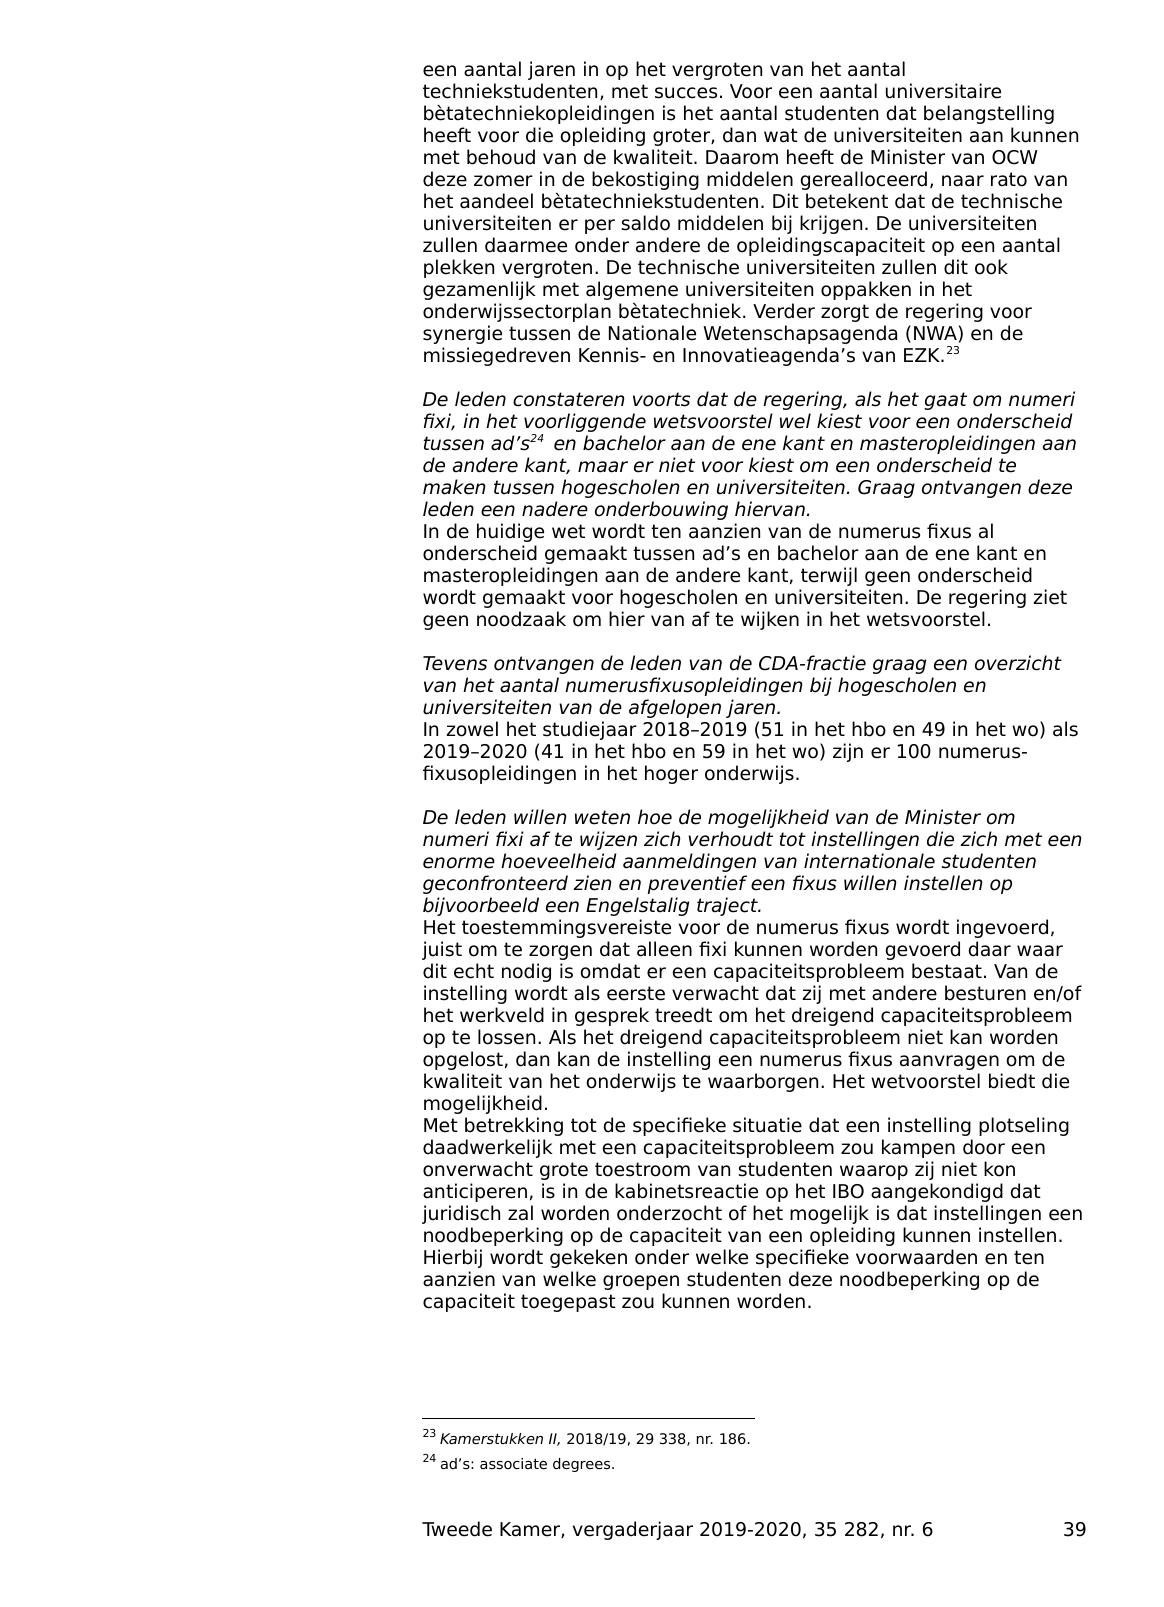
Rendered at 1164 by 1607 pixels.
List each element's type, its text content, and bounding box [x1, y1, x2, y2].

text In de huidige wet wordt ten aanzien van de numerus fixus al onderscheid gemaakt tussen ad’s en bachelor aan de ene kant en masteropleidingen aan de andere kant, terwijl geen onderscheid wordt gemaakt voor hogescholen en universiteiten. De regering ziet geen noodzaak om hier van af te wijken in het wetsvoorstel. [422, 521, 1087, 631]
text Tevens ontvangen de leden van de CDA-fractie graag een overzicht van het aantal numerusfixusopleidingen bij hogescholen en universiteiten van de afgelopen jaren. [422, 653, 1087, 719]
text De leden constateren voorts dat de regering, als het gaat om numeri fixi, in het voorliggende wetsvoorstel wel kiest voor een onderscheid tussen ad’s en bachelor aan de ene kant en masteropleidingen aan de andere kant, maar er niet voor kiest om een onderscheid te maken tussen hogescholen en universiteiten. Graag ontvangen deze leden een nadere onderbouwing hiervan. [422, 389, 1087, 521]
text De leden willen weten hoe de mogelijkheid van de Minister om numeri fixi af te wijzen zich verhoudt tot instellingen die zich met een enorme hoeveelheid aanmeldingen van internationale studenten geconfronteerd zien en preventief een fixus willen instellen op bijvoorbeeld een Engelstalig traject. [422, 807, 1087, 917]
text Het toestemmingsvereiste voor de numerus fixus wordt ingevoerd, juist om te zorgen dat alleen fixi kunnen worden gevoerd daar waar dit echt nodig is omdat er een capaciteitsprobleem bestaat. Van de instelling wordt als eerste verwacht dat zij met andere besturen en/of het werkveld in gesprek treedt om het dreigend capaciteitsprobleem op te lossen. Als het dreigend capaciteitsprobleem niet kan worden opgelost, dan kan de instelling een numerus fixus aanvragen om de kwaliteit van het onderwijs te waarborgen. Het wetvoorstel biedt die mogelijkheid. [422, 917, 1087, 1115]
text Met betrekking tot de specifieke situatie dat een instelling plotseling daadwerkelijk met een capaciteitsprobleem zou kampen door een onverwacht grote toestroom van studenten waarop zij niet kon anticiperen, is in de kabinetsreactie op het IBO aangekondigd dat juridisch zal worden onderzocht of het mogelijk is dat instellingen een noodbeperking op de capaciteit van een opleiding kunnen instellen. Hierbij wordt gekeken onder welke specifieke voorwaarden en ten aanzien van welke groepen studenten deze noodbeperking op de capaciteit toegepast zou kunnen worden. [422, 1115, 1087, 1312]
text een aantal jaren in op het vergroten van het aantal techniekstudenten, met succes. Voor een aantal universitaire bètatechniekopleidingen is het aantal studenten dat belangstelling heeft voor die opleiding groter, dan wat de universiteiten aan kunnen met behoud van de kwaliteit. Daarom heeft de Minister van OCW deze zomer in de bekostiging middelen gerealloceerd, naar rato van het aandeel bètatechniekstudenten. Dit betekent dat de technische universiteiten er per saldo middelen bij krijgen. De universiteiten zullen daarmee onder andere de opleidingscapaciteit op een aantal plekken vergroten. De technische universiteiten zullen dit ook gezamenlijk met algemene universiteiten oppakken in het onderwijssectorplan bètatechniek. Verder zorgt de regering voor synergie tussen de Nationale Wetenschapsagenda (NWA) en de missiegedreven Kennis- en Innovatieagenda’s van EZK. [422, 59, 1087, 367]
text In zowel het studiejaar 2018–2019 (51 in het hbo en 49 in het wo) als 2019–2020 (41 in het hbo en 59 in het wo) zijn er 100 numerus-fixusopleidingen in het hoger onderwijs. [422, 719, 1087, 785]
text ad’s: associate degrees. [422, 1452, 1087, 1474]
text Kamerstukken II, 2018/19, 29 338, nr. 186. [422, 1427, 1087, 1449]
